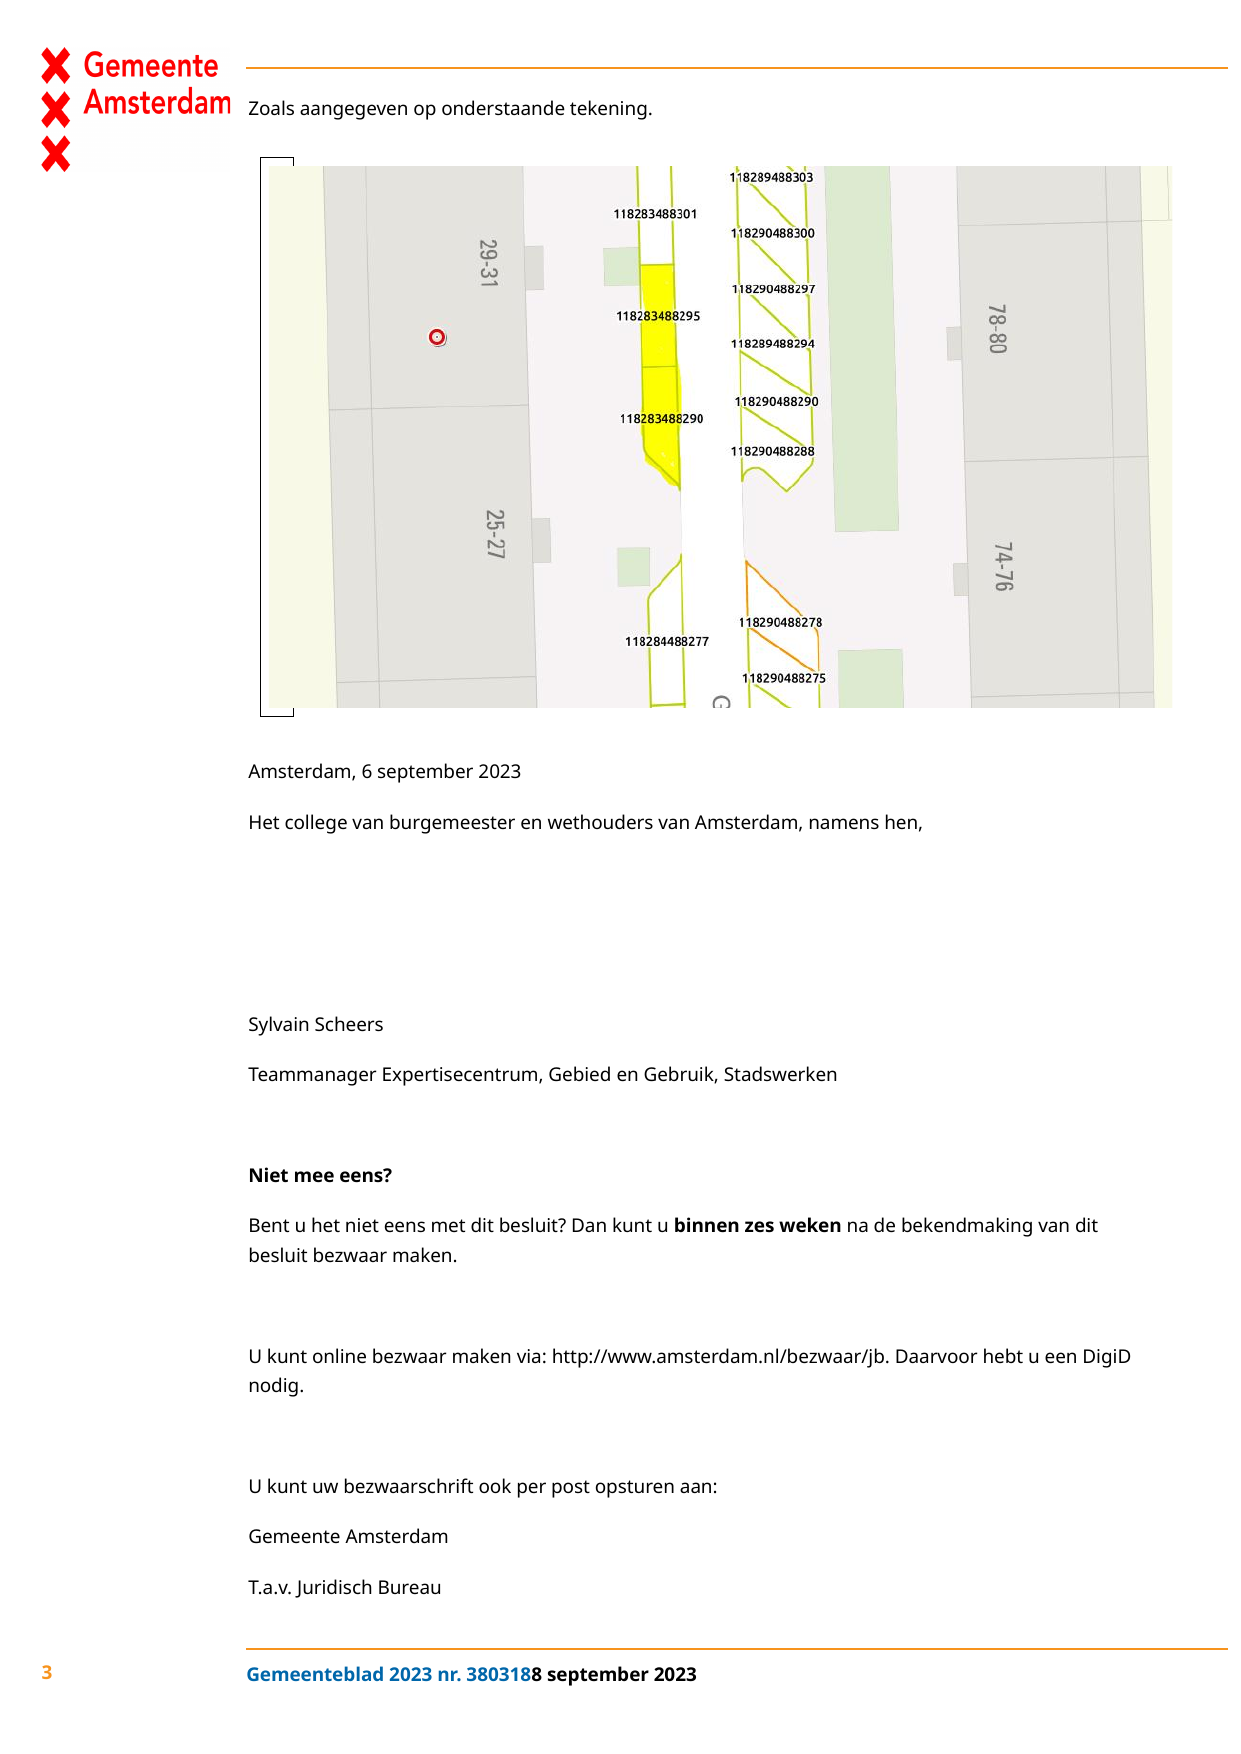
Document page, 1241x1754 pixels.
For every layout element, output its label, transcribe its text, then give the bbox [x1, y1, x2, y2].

text Zoals aangegeven op onderstaande tekening. [248, 95, 1152, 121]
text Bent u het niet eens met dit besluit? Dan kunt u binnen zes weken na de bekendmaking van dit besluit bezwaar maken. [248, 1212, 1152, 1268]
text Teammanager Expertisecentrum, Gebied en Gebruik, Stadswerken [248, 1061, 1152, 1087]
text U kunt uw bezwaarschrift ook per post opsturen aan: [248, 1473, 1152, 1499]
text Niet mee eens? [248, 1162, 1152, 1188]
text Het college van burgemeester en wethouders van Amsterdam, namens hen, [248, 809, 1152, 835]
picture [41, 47, 231, 172]
text Amsterdam, 6 september 2023 [248, 759, 1152, 784]
picture [268, 166, 1173, 708]
text T.a.v. Juridisch Bureau [248, 1574, 1152, 1600]
text U kunt online bezwaar maken via: http://www.amsterdam.nl/bezwaar/jb. Daarvoor hebt u een DigiD nodig. [248, 1343, 1152, 1398]
text Sylvain Scheers [248, 1011, 1152, 1037]
text Gemeente Amsterdam [248, 1524, 1152, 1549]
